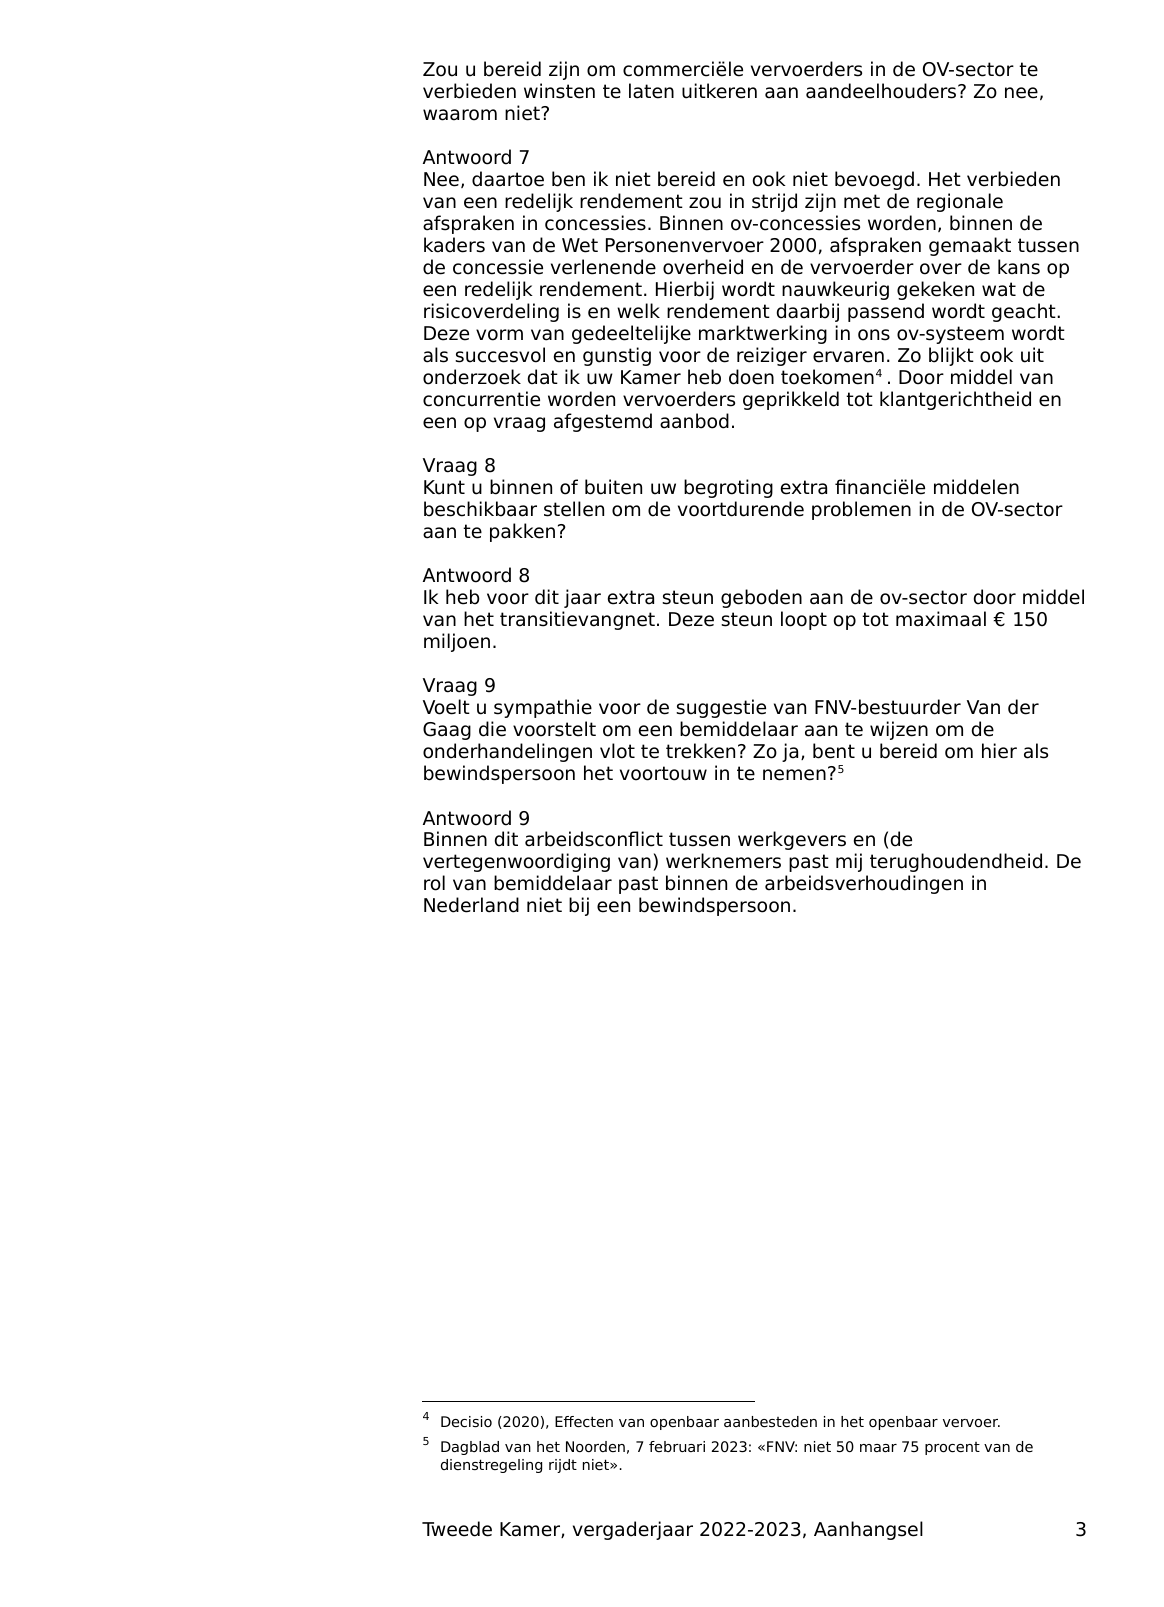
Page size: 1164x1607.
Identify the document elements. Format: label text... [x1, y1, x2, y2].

text Binnen dit arbeidsconflict tussen werkgevers en (de vertegenwoordiging van) werknemers past mij terughoudendheid. De rol van bemiddelaar past binnen de arbeidsverhoudingen in Nederland niet bij een bewindspersoon. [422, 829, 1087, 917]
text Kunt u binnen of buiten uw begroting extra financiële middelen beschikbaar stellen om de voortdurende problemen in de OV-sector aan te pakken? [422, 477, 1087, 543]
text Nee, daartoe ben ik niet bereid en ook niet bevoegd. Het verbieden van een redelijk rendement zou in strijd zijn met de regionale afspraken in concessies. Binnen ov-concessies worden, binnen de kaders van de Wet Personenvervoer 2000, afspraken gemaakt tussen de concessie verlenende overheid en de vervoerder over de kans op een redelijk rendement. Hierbij wordt nauwkeurig gekeken wat de risicoverdeling is en welk rendement daarbij passend wordt geacht. Deze vorm van gedeeltelijke marktwerking in ons ov-systeem wordt als succesvol en gunstig voor de reiziger ervaren. Zo blijkt ook uit onderzoek dat ik uw Kamer heb doen toekomen. Door middel van concurrentie worden vervoerders geprikkeld tot klantgerichtheid en een op vraag afgestemd aanbod. [422, 169, 1087, 433]
text Vraag 8 [422, 455, 1087, 477]
text Decisio (2020), Effecten van openbaar aanbesteden in het openbaar vervoer. [422, 1410, 1087, 1432]
text Dagblad van het Noorden, 7 februari 2023: «FNV: niet 50 maar 75 procent van de dienstregeling rijdt niet». [422, 1435, 1087, 1474]
text Zou u bereid zijn om commerciële vervoerders in de OV-sector te verbieden winsten te laten uitkeren aan aandeelhouders? Zo nee, waarom niet? [422, 59, 1087, 125]
text Voelt u sympathie voor de suggestie van FNV-bestuurder Van der Gaag die voorstelt om een bemiddelaar aan te wijzen om de onderhandelingen vlot te trekken? Zo ja, bent u bereid om hier als bewindspersoon het voortouw in te nemen? [422, 697, 1087, 785]
text Antwoord 8 [422, 565, 1087, 587]
text Vraag 9 [422, 675, 1087, 697]
text Ik heb voor dit jaar extra steun geboden aan de ov-sector door middel van het transitievangnet. Deze steun loopt op tot maximaal € 150 miljoen. [422, 587, 1087, 653]
text Antwoord 7 [422, 147, 1087, 169]
text Antwoord 9 [422, 807, 1087, 829]
